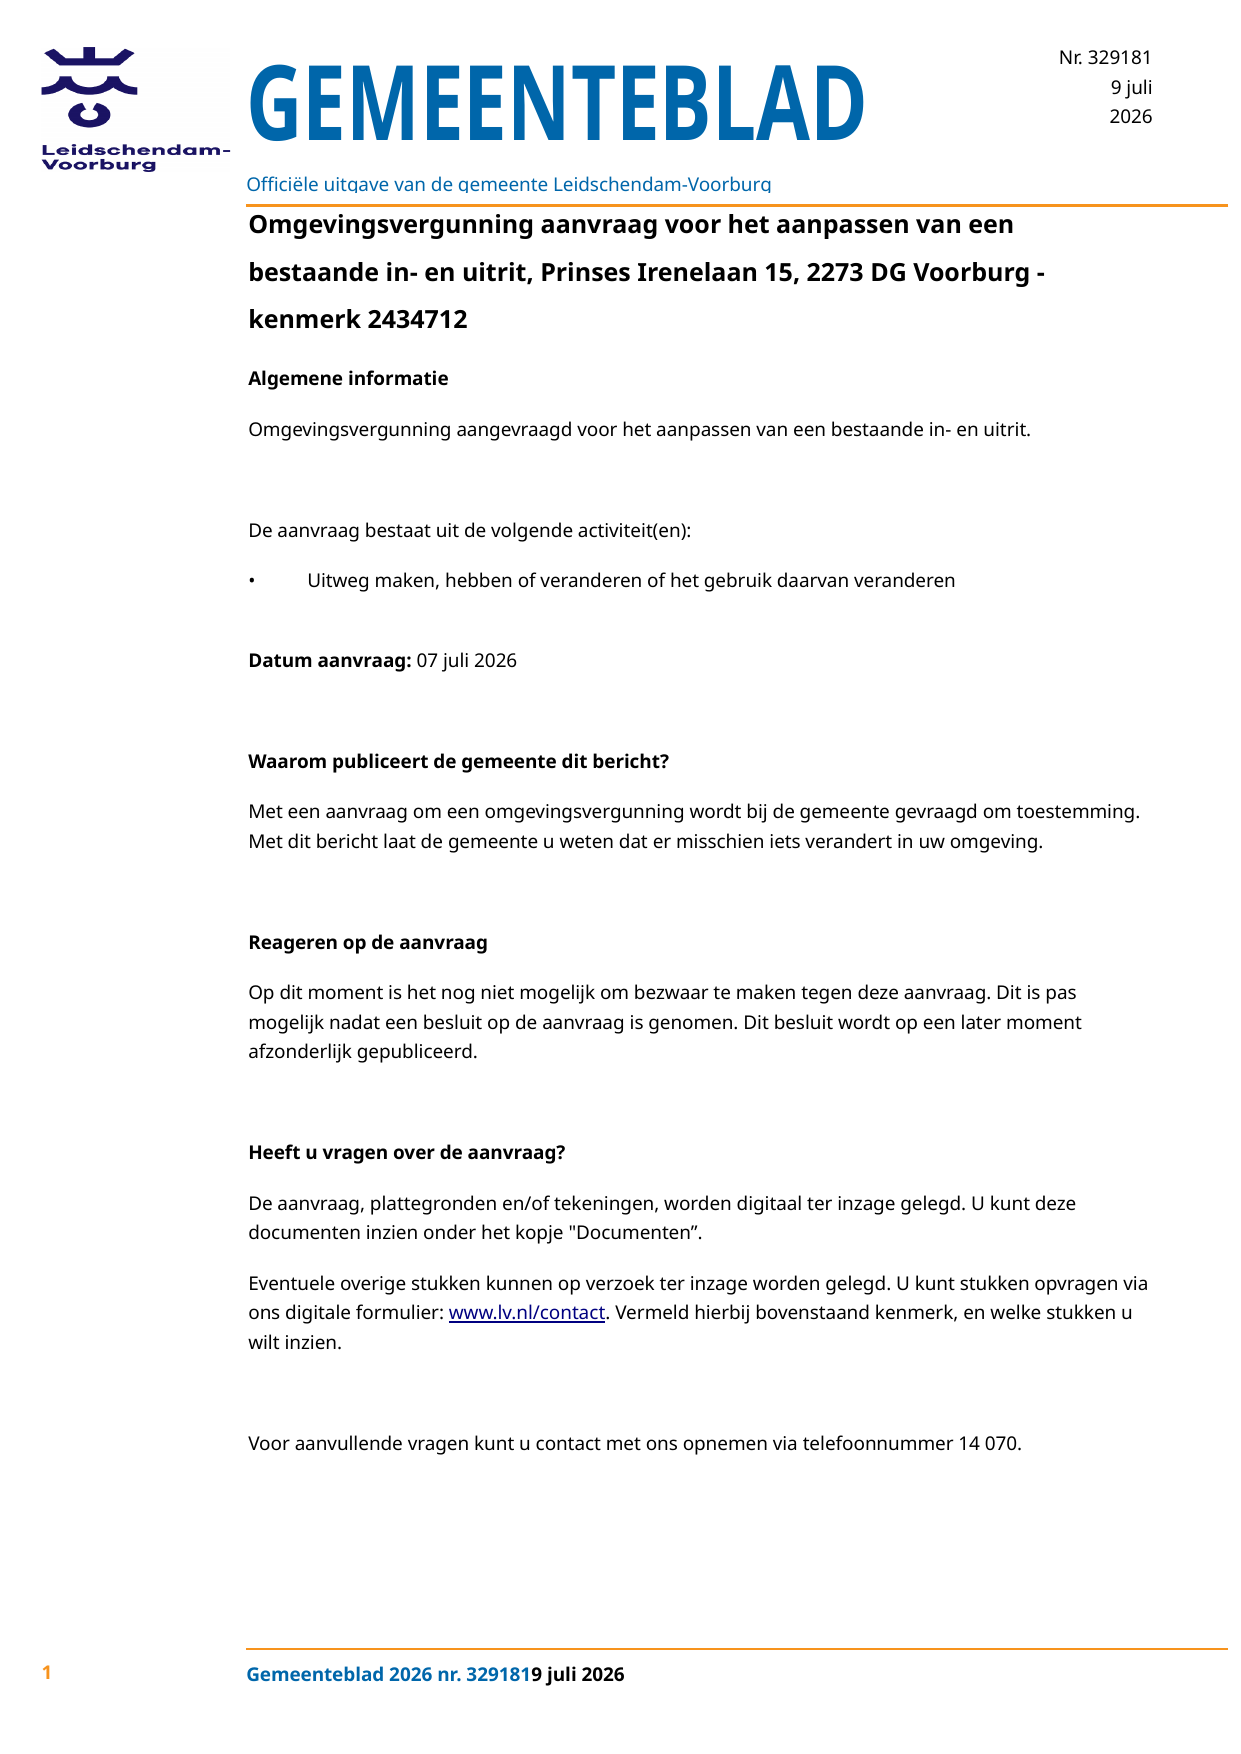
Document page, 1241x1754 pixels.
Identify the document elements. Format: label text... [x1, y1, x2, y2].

text Op dit moment is het nog niet mogelijk om bezwaar te maken tegen deze aanvraag. Dit is pas mogelijk nadat een besluit op de aanvraag is genomen. Dit besluit wordt op een later moment afzonderlijk gepubliceerd. [248, 979, 1152, 1064]
text De aanvraag bestaat uit de volgende activiteit(en): [248, 517, 1152, 542]
text Voor aanvullende vragen kunt u contact met ons opnemen via telefoonnummer 14 070. [248, 1430, 1152, 1455]
text De aanvraag, plattegronden en/of tekeningen, worden digitaal ter inzage gelegd. U kunt deze documenten inzien onder het kopje "Documenten”. [248, 1190, 1152, 1245]
text Eventuele overige stukken kunnen op verzoek ter inzage worden gelegd. U kunt stukken opvragen via ons digitale formulier: www.lv.nl/contact. Vermeld hierbij bovenstaand kenmerk, en welke stukken u wilt inzien. [248, 1270, 1152, 1354]
text Met een aanvraag om een omgevingsvergunning wordt bij de gemeente gevraagd om toestemming. Met dit bericht laat de gemeente u weten dat er misschien iets verandert in uw omgeving. [248, 798, 1152, 854]
text Omgevingsvergunning aanvraag voor het aanpassen van een bestaande in- en uitrit, Prinses Irenelaan 15, 2273 DG Voorburg - kenmerk 2434712 [248, 207, 1152, 336]
picture [41, 47, 231, 172]
list Uitweg maken, hebben of veranderen of het gebruik daarvan veranderen [248, 567, 1152, 593]
text Reageren op de aanvraag [248, 929, 1152, 954]
text Datum aanvraag: 07 juli 2026 [248, 647, 1152, 673]
text Algemene informatie [248, 366, 1152, 391]
text Omgevingsvergunning aangevraagd voor het aanpassen van een bestaande in- en uitrit. [248, 416, 1152, 442]
text Waarom publiceert de gemeente dit bericht? [248, 748, 1152, 774]
text Heeft u vragen over de aanvraag? [248, 1139, 1152, 1165]
